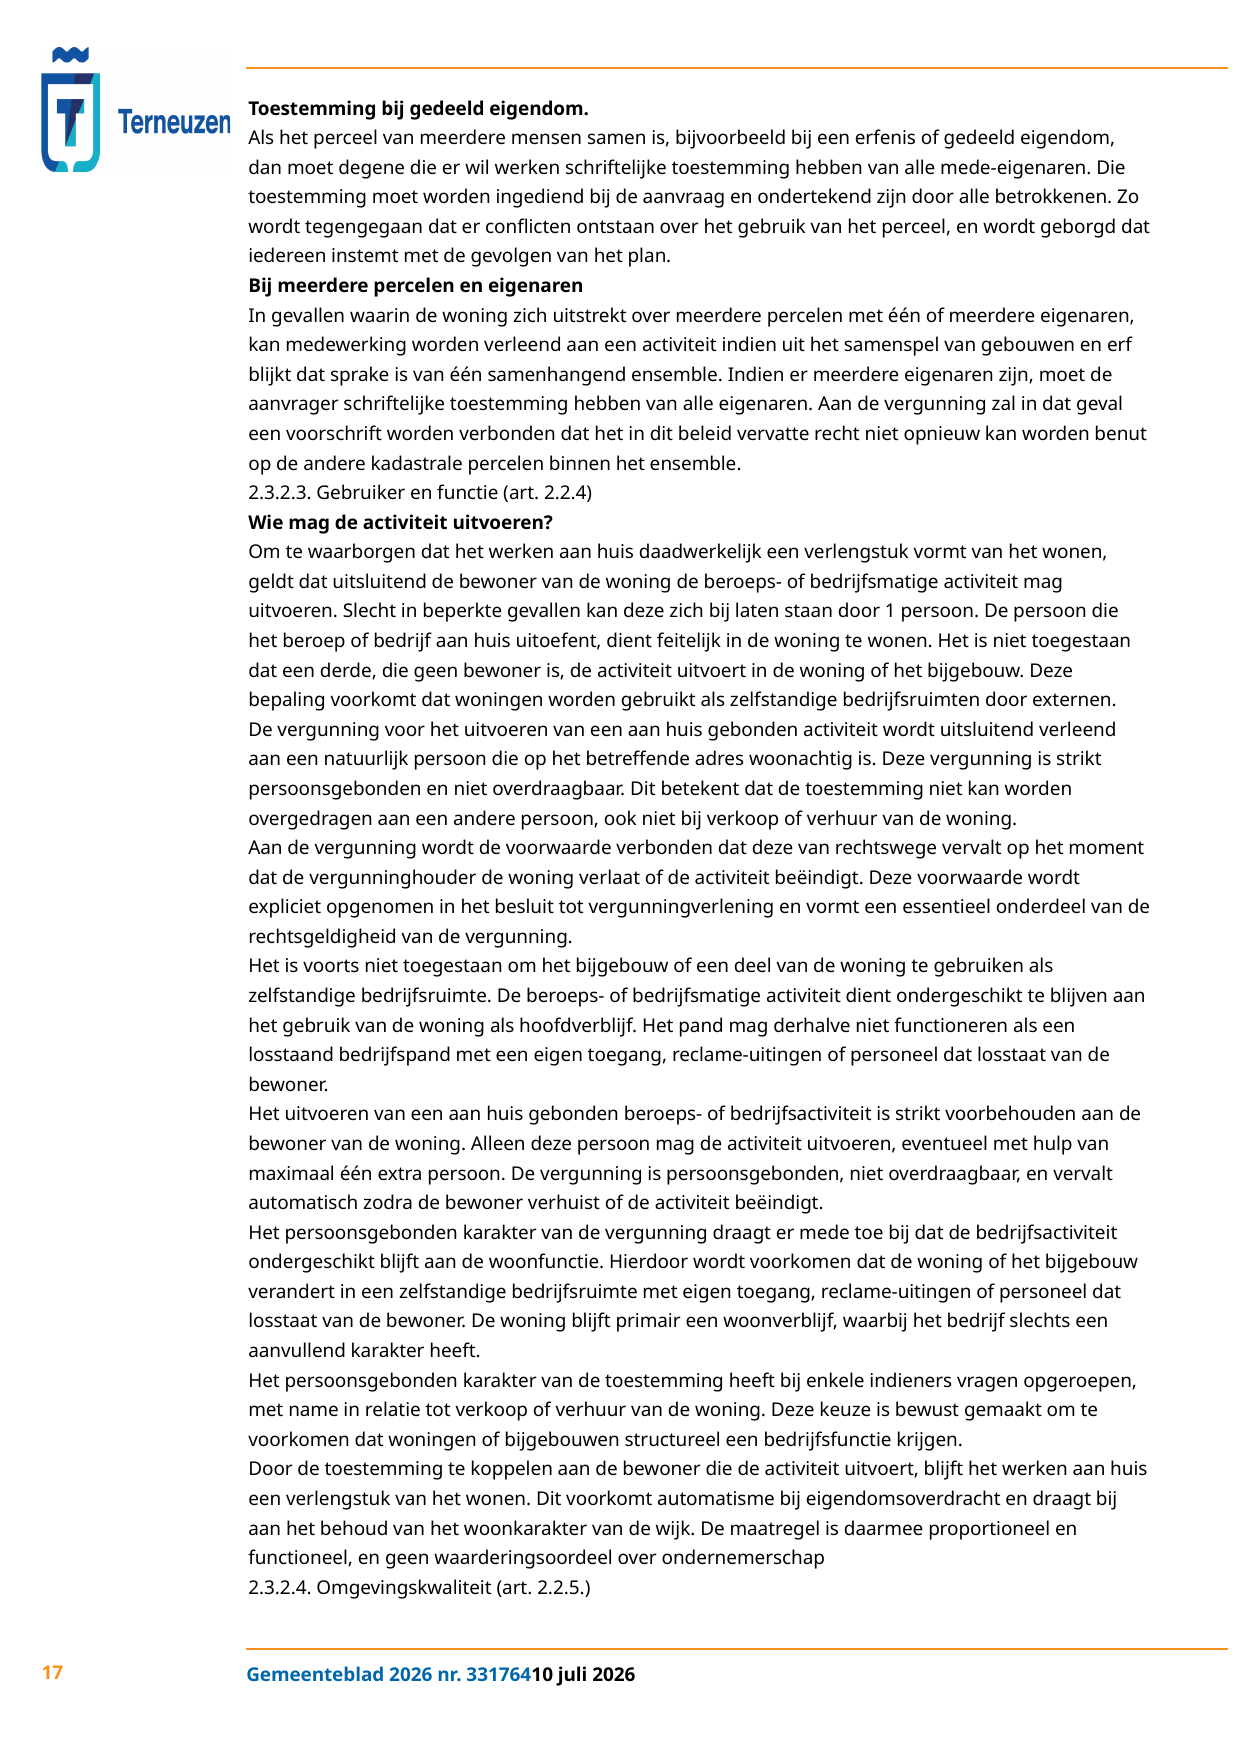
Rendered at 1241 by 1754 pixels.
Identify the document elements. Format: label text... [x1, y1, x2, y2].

text Als het perceel van meerdere mensen samen is, bijvoorbeeld bij een erfenis of gedeeld eigendom, dan moet degene die er wil werken schriftelijke toestemming hebben van alle mede-eigenaren. Die toestemming moet worden ingediend bij de aanvraag en ondertekend zijn door alle betrokkenen. Zo wordt tegengegaan dat er conflicten ontstaan over het gebruik van het perceel, en wordt geborgd dat iedereen instemt met de gevolgen van het plan. [248, 124, 1152, 268]
text Wie mag de activiteit uitvoeren? [248, 509, 1152, 535]
text Het uitvoeren van een aan huis gebonden beroeps- of bedrijfsactiviteit is strikt voorbehouden aan de bewoner van de woning. Alleen deze persoon mag de activiteit uitvoeren, eventueel met hulp van maximaal één extra persoon. De vergunning is persoonsgebonden, niet overdraagbaar, en vervalt automatisch zodra de bewoner verhuist of de activiteit beëindigt. [248, 1101, 1152, 1215]
text Het persoonsgebonden karakter van de vergunning draagt er mede toe bij dat de bedrijfsactiviteit ondergeschikt blijft aan de woonfunctie. Hierdoor wordt voorkomen dat de woning of het bijgebouw verandert in een zelfstandige bedrijfsruimte met eigen toegang, reclame-uitingen of personeel dat losstaat van de bewoner. De woning blijft primair een woonverblijf, waarbij het bedrijf slechts een aanvullend karakter heeft. [248, 1219, 1152, 1363]
text 2.3.2.3. Gebruiker en functie (art. 2.2.4) [248, 479, 1152, 505]
text De vergunning voor het uitvoeren van een aan huis gebonden activiteit wordt uitsluitend verleend aan een natuurlijk persoon die op het betreffende adres woonachtig is. Deze vergunning is strikt persoonsgebonden en niet overdraagbaar. Dit betekent dat de toestemming niet kan worden overgedragen aan een andere persoon, ook niet bij verkoop of verhuur van de woning. [248, 716, 1152, 831]
text Om te waarborgen dat het werken aan huis daadwerkelijk een verlengstuk vormt van het wonen, geldt dat uitsluitend de bewoner van de woning de beroeps- of bedrijfsmatige activiteit mag uitvoeren. Slecht in beperkte gevallen kan deze zich bij laten staan door 1 persoon. De persoon die het beroep of bedrijf aan huis uitoefent, dient feitelijk in de woning te wonen. Het is niet toegestaan dat een derde, die geen bewoner is, de activiteit uitvoert in de woning of het bijgebouw. Deze bepaling voorkomt dat woningen worden gebruikt als zelfstandige bedrijfsruimten door externen. [248, 538, 1152, 712]
text Aan de vergunning wordt de voorwaarde verbonden dat deze van rechtswege vervalt op het moment dat de vergunninghouder de woning verlaat of de activiteit beëindigt. Deze voorwaarde wordt expliciet opgenomen in het besluit tot vergunningverlening en vormt een essentieel onderdeel van de rechtsgeldigheid van de vergunning. [248, 834, 1152, 949]
text Het is voorts niet toegestaan om het bijgebouw of een deel van de woning te gebruiken als zelfstandige bedrijfsruimte. De beroeps- of bedrijfsmatige activiteit dient ondergeschikt te blijven aan het gebruik van de woning als hoofdverblijf. Het pand mag derhalve niet functioneren als een losstaand bedrijfspand met een eigen toegang, reclame-uitingen of personeel dat losstaat van de bewoner. [248, 953, 1152, 1097]
text Door de toestemming te koppelen aan de bewoner die de activiteit uitvoert, blijft het werken aan huis een verlengstuk van het wonen. Dit voorkomt automatisme bij eigendomsoverdracht en draagt bij aan het behoud van het woonkarakter van de wijk. De maatregel is daarmee proportioneel en functioneel, en geen waarderingsoordeel over ondernemerschap [248, 1456, 1152, 1570]
text Bij meerdere percelen en eigenaren [248, 272, 1152, 298]
picture [41, 47, 231, 172]
text Toestemming bij gedeeld eigendom. [248, 95, 1152, 121]
text 2.3.2.4. Omgevingskwaliteit (art. 2.2.5.) [248, 1574, 1152, 1600]
text In gevallen waarin de woning zich uitstrekt over meerdere percelen met één of meerdere eigenaren, kan medewerking worden verleend aan een activiteit indien uit het samenspel van gebouwen en erf blijkt dat sprake is van één samenhangend ensemble. Indien er meerdere eigenaren zijn, moet de aanvrager schriftelijke toestemming hebben van alle eigenaren. Aan de vergunning zal in dat geval een voorschrift worden verbonden dat het in dit beleid vervatte recht niet opnieuw kan worden benut op de andere kadastrale percelen binnen het ensemble. [248, 302, 1152, 476]
text Het persoonsgebonden karakter van de toestemming heeft bij enkele indieners vragen opgeroepen, met name in relatie tot verkoop of verhuur van de woning. Deze keuze is bewust gemaakt om te voorkomen dat woningen of bijgebouwen structureel een bedrijfsfunctie krijgen. [248, 1367, 1152, 1452]
